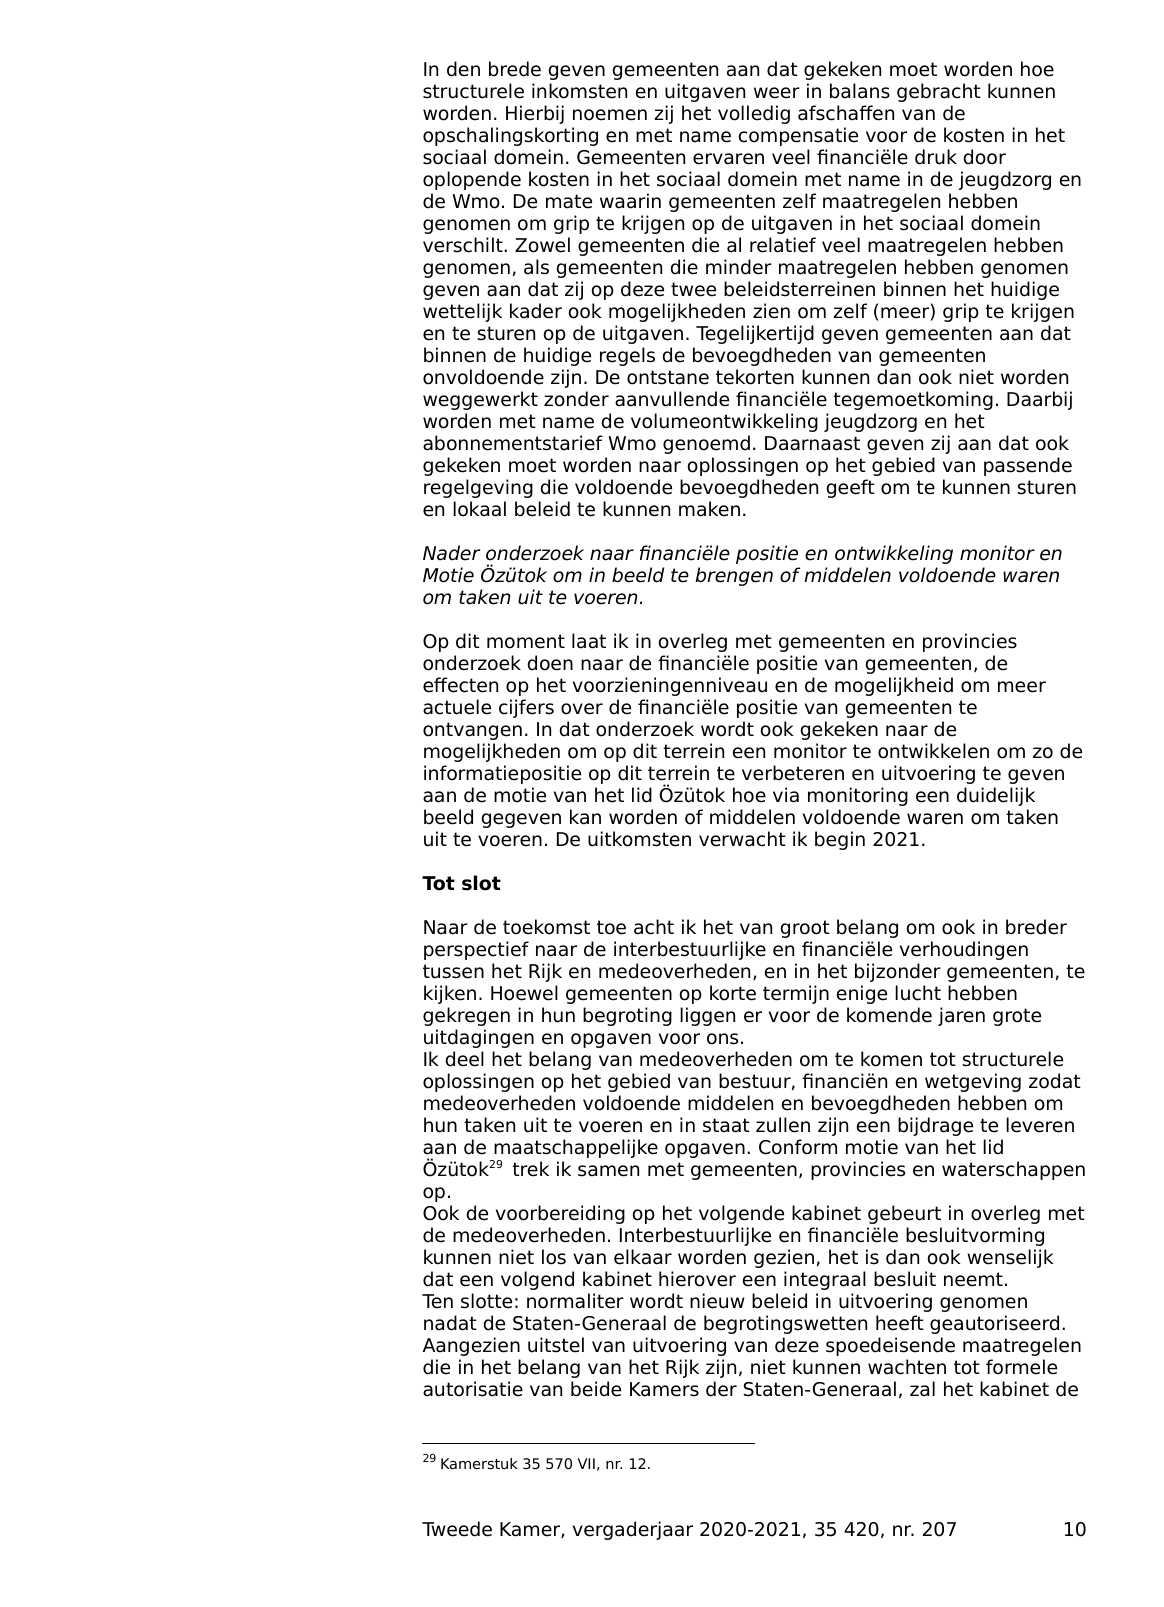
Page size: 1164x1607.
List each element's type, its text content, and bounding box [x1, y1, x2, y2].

text Naar de toekomst toe acht ik het van groot belang om ook in breder perspectief naar de interbestuurlijke en financiële verhoudingen tussen het Rijk en medeoverheden, en in het bijzonder gemeenten, te kijken. Hoewel gemeenten op korte termijn enige lucht hebben gekregen in hun begroting liggen er voor de komende jaren grote uitdagingen en opgaven voor ons. [422, 917, 1087, 1049]
text In den brede geven gemeenten aan dat gekeken moet worden hoe structurele inkomsten en uitgaven weer in balans gebracht kunnen worden. Hierbij noemen zij het volledig afschaffen van de opschalingskorting en met name compensatie voor de kosten in het sociaal domein. Gemeenten ervaren veel financiële druk door oplopende kosten in het sociaal domein met name in de jeugdzorg en de Wmo. De mate waarin gemeenten zelf maatregelen hebben genomen om grip te krijgen op de uitgaven in het sociaal domein verschilt. Zowel gemeenten die al relatief veel maatregelen hebben genomen, als gemeenten die minder maatregelen hebben genomen geven aan dat zij op deze twee beleidsterreinen binnen het huidige wettelijk kader ook mogelijkheden zien om zelf (meer) grip te krijgen en te sturen op de uitgaven. Tegelijkertijd geven gemeenten aan dat binnen de huidige regels de bevoegdheden van gemeenten onvoldoende zijn. De ontstane tekorten kunnen dan ook niet worden weggewerkt zonder aanvullende financiële tegemoetkoming. Daarbij worden met name de volumeontwikkeling jeugdzorg en het abonnementstarief Wmo genoemd. Daarnaast geven zij aan dat ook gekeken moet worden naar oplossingen op het gebied van passende regelgeving die voldoende bevoegdheden geeft om te kunnen sturen en lokaal beleid te kunnen maken. [422, 59, 1087, 521]
text Ook de voorbereiding op het volgende kabinet gebeurt in overleg met de medeoverheden. Interbestuurlijke en financiële besluitvorming kunnen niet los van elkaar worden gezien, het is dan ook wenselijk dat een volgend kabinet hierover een integraal besluit neemt. [422, 1203, 1087, 1291]
text Ten slotte: normaliter wordt nieuw beleid in uitvoering genomen nadat de Staten-Generaal de begrotingswetten heeft geautoriseerd. Aangezien uitstel van uitvoering van deze spoedeisende maatregelen die in het belang van het Rijk zijn, niet kunnen wachten tot formele autorisatie van beide Kamers der Staten-Generaal, zal het kabinet de [422, 1291, 1087, 1401]
text Op dit moment laat ik in overleg met gemeenten en provincies onderzoek doen naar de financiële positie van gemeenten, de effecten op het voorzieningenniveau en de mogelijkheid om meer actuele cijfers over de financiële positie van gemeenten te ontvangen. In dat onderzoek wordt ook gekeken naar de mogelijkheden om op dit terrein een monitor te ontwikkelen om zo de informatiepositie op dit terrein te verbeteren en uitvoering te geven aan de motie van het lid Özütok hoe via monitoring een duidelijk beeld gegeven kan worden of middelen voldoende waren om taken uit te voeren. De uitkomsten verwacht ik begin 2021. [422, 631, 1087, 851]
subtitle Nader onderzoek naar financiële positie en ontwikkeling monitor en Motie Özütok om in beeld te brengen of middelen voldoende waren om taken uit te voeren. [422, 543, 1087, 609]
subtitle Tot slot [422, 873, 1087, 895]
text Ik deel het belang van medeoverheden om te komen tot structurele oplossingen op het gebied van bestuur, financiën en wetgeving zodat medeoverheden voldoende middelen en bevoegdheden hebben om hun taken uit te voeren en in staat zullen zijn een bijdrage te leveren aan de maatschappelijke opgaven. Conform motie van het lid Özütok trek ik samen met gemeenten, provincies en waterschappen op. [422, 1049, 1087, 1203]
text Kamerstuk 35 570 VII, nr. 12. [422, 1452, 1087, 1474]
